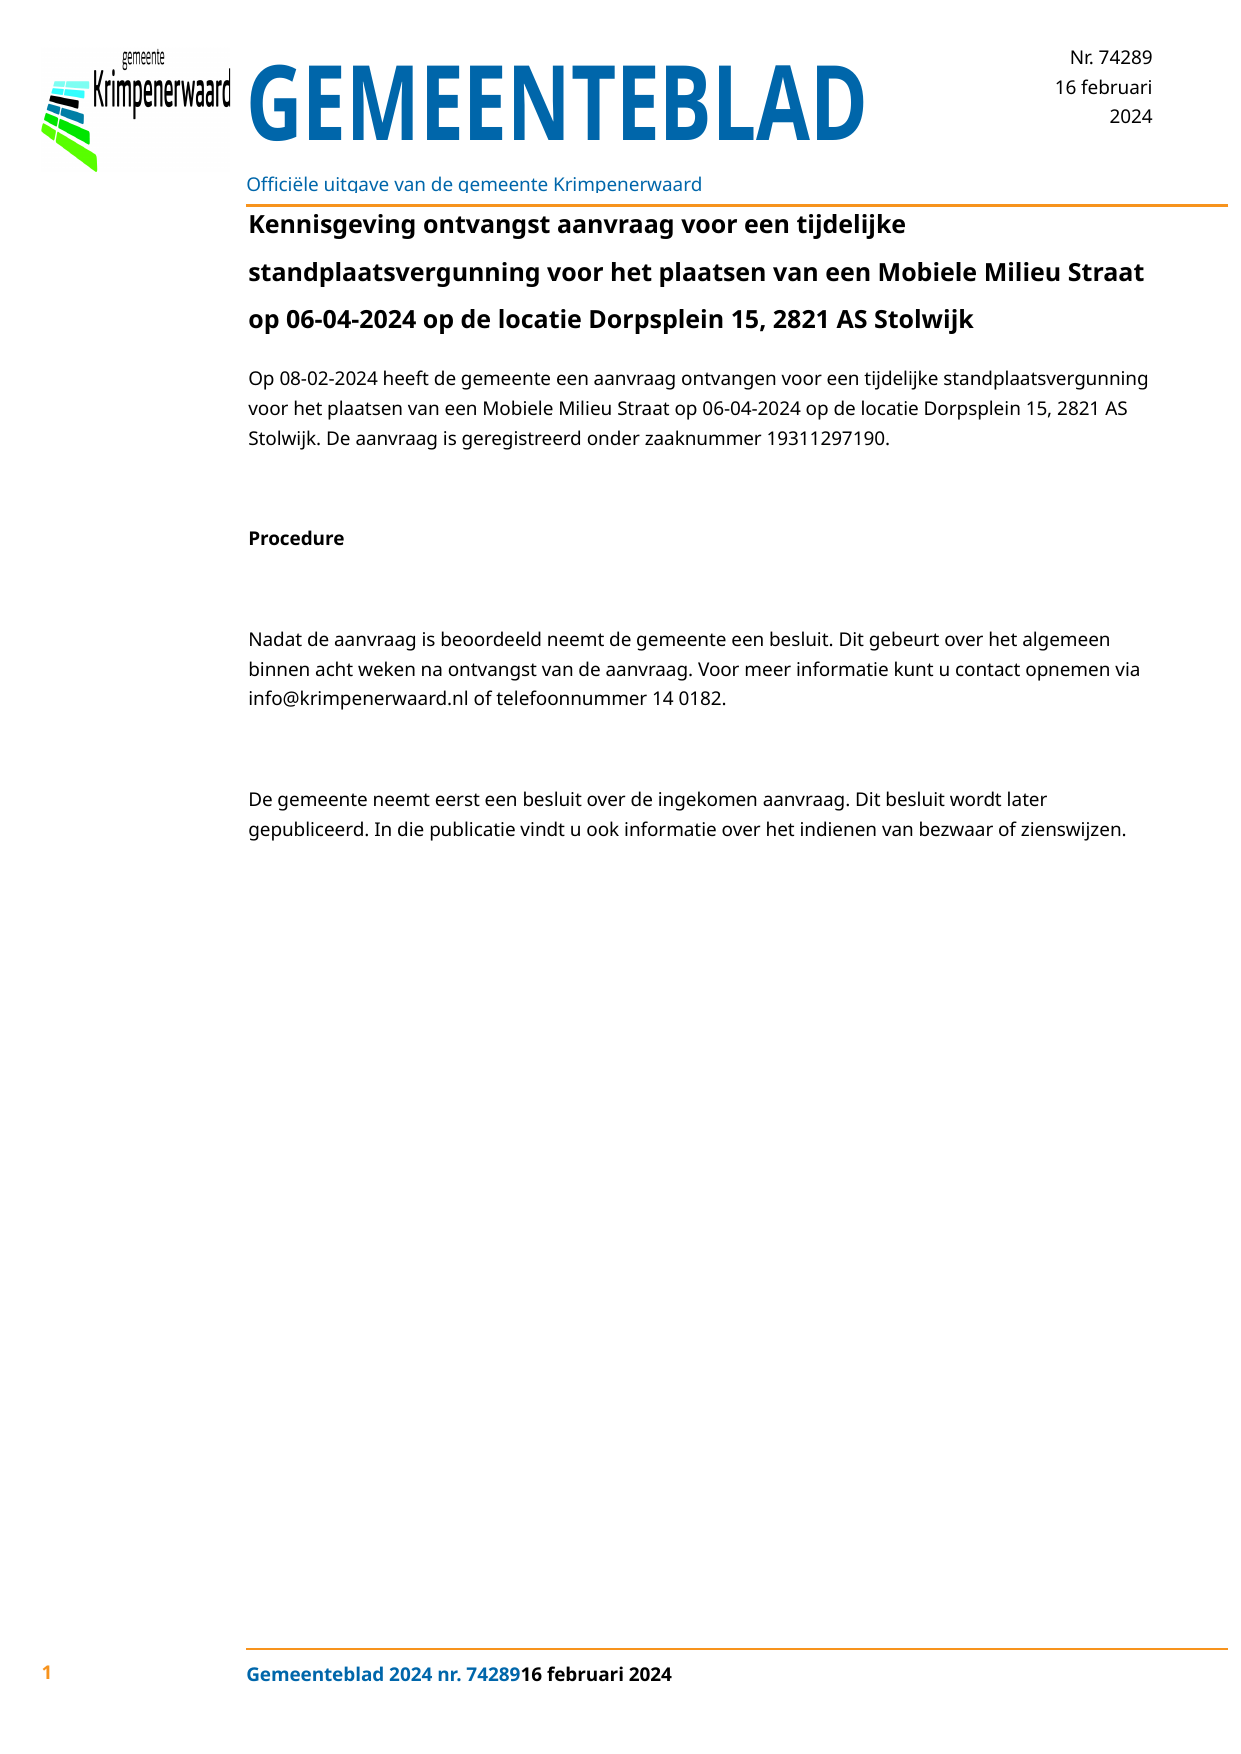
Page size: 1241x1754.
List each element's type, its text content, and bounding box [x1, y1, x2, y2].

text Op 08-02-2024 heeft de gemeente een aanvraag ontvangen voor een tijdelijke standplaatsvergunning voor het plaatsen van een Mobiele Milieu Straat op 06-04-2024 op de locatie Dorpsplein 15, 2821 AS Stolwijk. De aanvraag is geregistreerd onder zaaknummer 19311297190. [248, 366, 1152, 450]
picture [41, 47, 231, 172]
text De gemeente neemt eerst een besluit over de ingekomen aanvraag. Dit besluit wordt later gepubliceerd. In die publicatie vindt u ook informatie over het indienen van bezwaar of zienswijzen. [248, 786, 1152, 842]
text Nadat de aanvraag is beoordeeld neemt de gemeente een besluit. Dit gebeurt over het algemeen binnen acht weken na ontvangst van de aanvraag. Voor meer informatie kunt u contact opnemen via info@krimpenerwaard.nl of telefoonnummer 14 0182. [248, 626, 1152, 711]
text Procedure [248, 526, 1152, 551]
text Kennisgeving ontvangst aanvraag voor een tijdelijke standplaatsvergunning voor het plaatsen van een Mobiele Milieu Straat op 06-04-2024 op de locatie Dorpsplein 15, 2821 AS Stolwijk [248, 207, 1152, 336]
